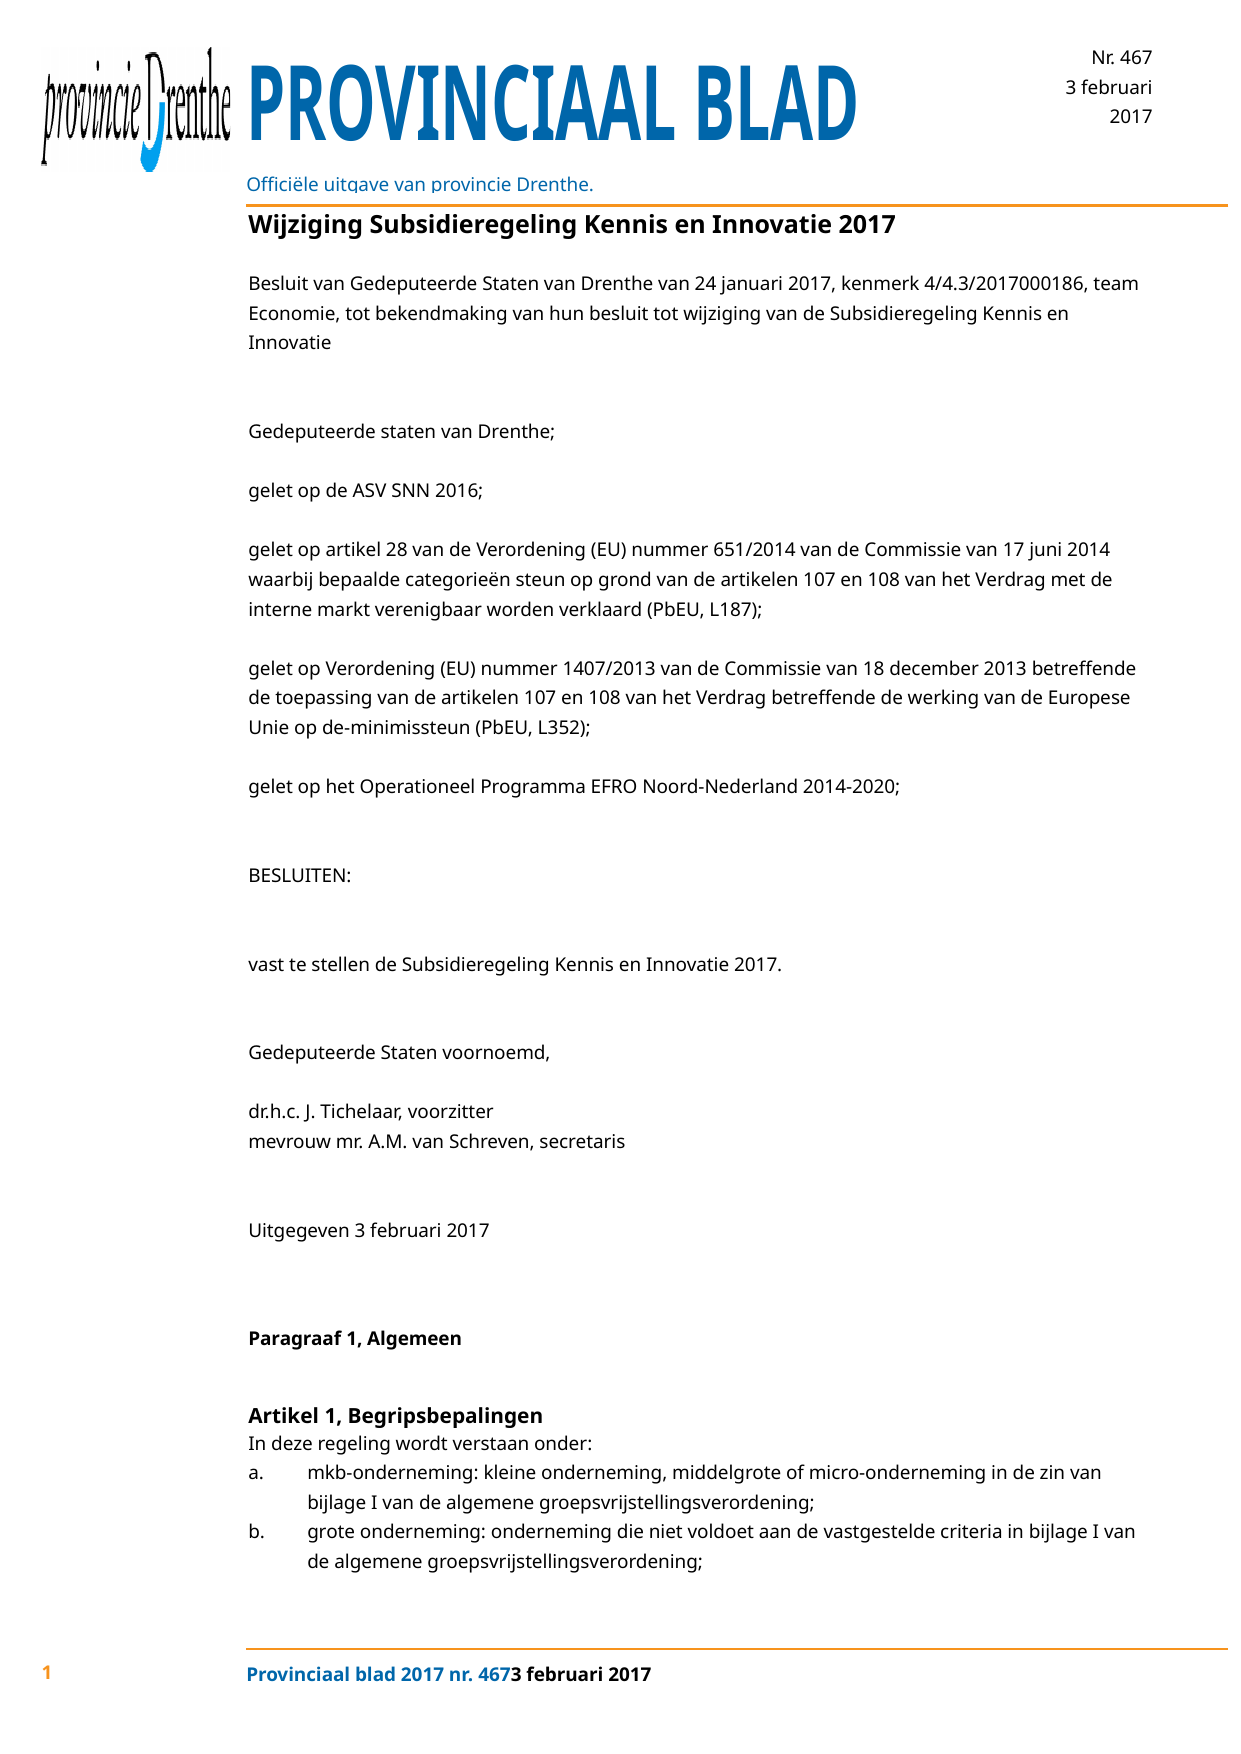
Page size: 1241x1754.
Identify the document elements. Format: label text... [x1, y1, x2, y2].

text gelet op het Operationeel Programma EFRO Noord-Nederland 2014-2020; [248, 773, 1152, 799]
text Wijziging Subsidieregeling Kennis en Innovatie 2017 [248, 207, 1152, 241]
list grote onderneming: onderneming die niet voldoet aan de vastgestelde criteria in bijlage I van de algemene groepsvrijstellingsverordening; [248, 1519, 1152, 1574]
text gelet op Verordening (EU) nummer 1407/2013 van de Commissie van 18 december 2013 betreffende de toepassing van de artikelen 107 en 108 van het Verdrag betreffende de werking van de Europese Unie op de-minimissteun (PbEU, L352); [248, 655, 1152, 740]
text gelet op artikel 28 van de Verordening (EU) nummer 651/2014 van de Commissie van 17 juni 2014 waarbij bepaalde categorieën steun op grond van de artikelen 107 en 108 van het Verdrag met de interne markt verenigbaar worden verklaard (PbEU, L187); [248, 537, 1152, 621]
list mkb-onderneming: kleine onderneming, middelgrote of micro-onderneming in de zin van bijlage I van de algemene groepsvrijstellingsverordening; [248, 1459, 1152, 1515]
text In deze regeling wordt verstaan onder: [248, 1430, 1152, 1456]
text Gedeputeerde staten van Drenthe; [248, 418, 1152, 444]
picture [41, 47, 231, 172]
text Gedeputeerde Staten voornoemd, [248, 1039, 1152, 1065]
text Uitgegeven 3 februari 2017 [248, 1217, 1152, 1243]
text Artikel 1, Begripsbepalingen [248, 1402, 1152, 1430]
text BESLUITEN: [248, 862, 1152, 888]
text gelet op de ASV SNN 2016; [248, 477, 1152, 503]
text vast te stellen de Subsidieregeling Kennis en Innovatie 2017. [248, 951, 1152, 976]
text Besluit van Gedeputeerde Staten van Drenthe van 24 januari 2017, kenmerk 4/4.3/2017000186, team Economie, tot bekendmaking van hun besluit tot wijziging van de Subsidieregeling Kennis en Innovatie [248, 270, 1152, 355]
text Paragraaf 1, Algemeen [248, 1325, 1152, 1351]
text dr.h.c. J. Tichelaar, voorzitter [248, 1099, 1152, 1124]
text mevrouw mr. A.M. van Schreven, secretaris [248, 1128, 1152, 1154]
